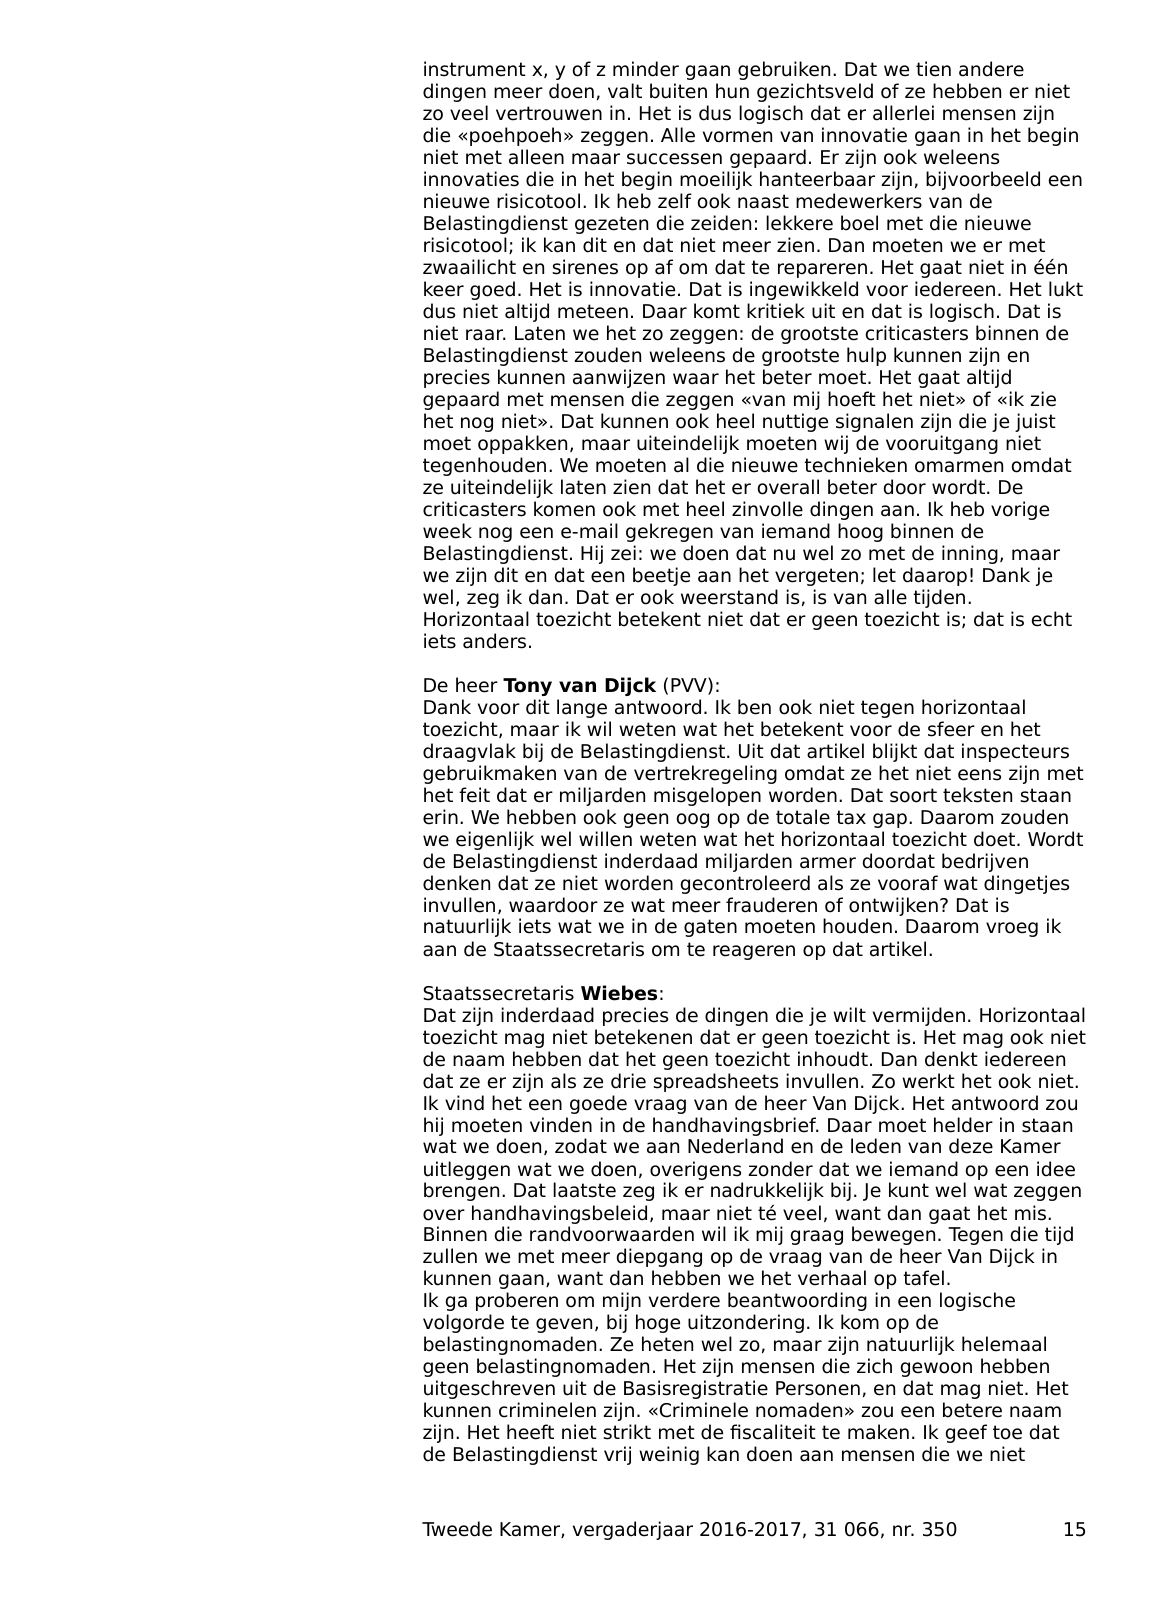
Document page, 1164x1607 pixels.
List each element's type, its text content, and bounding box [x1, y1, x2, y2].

text De heer Tony van Dijck (PVV): [422, 675, 1087, 697]
text Dank voor dit lange antwoord. Ik ben ook niet tegen horizontaal toezicht, maar ik wil weten wat het betekent voor de sfeer en het draagvlak bij de Belastingdienst. Uit dat artikel blijkt dat inspecteurs gebruikmaken van de vertrekregeling omdat ze het niet eens zijn met het feit dat er miljarden misgelopen worden. Dat soort teksten staan erin. We hebben ook geen oog op de totale tax gap. Daarom zouden we eigenlijk wel willen weten wat het horizontaal toezicht doet. Wordt de Belastingdienst inderdaad miljarden armer doordat bedrijven denken dat ze niet worden gecontroleerd als ze vooraf wat dingetjes invullen, waardoor ze wat meer frauderen of ontwijken? Dat is natuurlijk iets wat we in de gaten moeten houden. Daarom vroeg ik aan de Staatssecretaris om te reageren op dat artikel. [422, 697, 1087, 960]
text Staatssecretaris Wiebes: [422, 983, 1087, 1004]
text Dat zijn inderdaad precies de dingen die je wilt vermijden. Horizontaal toezicht mag niet betekenen dat er geen toezicht is. Het mag ook niet de naam hebben dat het geen toezicht inhoudt. Dan denkt iedereen dat ze er zijn als ze drie spreadsheets invullen. Zo werkt het ook niet. Ik vind het een goede vraag van de heer Van Dijck. Het antwoord zou hij moeten vinden in de handhavingsbrief. Daar moet helder in staan wat we doen, zodat we aan Nederland en de leden van deze Kamer uitleggen wat we doen, overigens zonder dat we iemand op een idee brengen. Dat laatste zeg ik er nadrukkelijk bij. Je kunt wel wat zeggen over handhavingsbeleid, maar niet té veel, want dan gaat het mis. Binnen die randvoorwaarden wil ik mij graag bewegen. Tegen die tijd zullen we met meer diepgang op de vraag van de heer Van Dijck in kunnen gaan, want dan hebben we het verhaal op tafel. [422, 1004, 1087, 1290]
text Ik ga proberen om mijn verdere beantwoording in een logische volgorde te geven, bij hoge uitzondering. Ik kom op de belastingnomaden. Ze heten wel zo, maar zijn natuurlijk helemaal geen belastingnomaden. Het zijn mensen die zich gewoon hebben uitgeschreven uit de Basisregistratie Personen, en dat mag niet. Het kunnen criminelen zijn. «Criminele nomaden» zou een betere naam zijn. Het heeft niet strikt met de fiscaliteit te maken. Ik geef toe dat de Belastingdienst vrij weinig kan doen aan mensen die we niet [422, 1290, 1087, 1466]
text instrument x, y of z minder gaan gebruiken. Dat we tien andere dingen meer doen, valt buiten hun gezichtsveld of ze hebben er niet zo veel vertrouwen in. Het is dus logisch dat er allerlei mensen zijn die «poehpoeh» zeggen. Alle vormen van innovatie gaan in het begin niet met alleen maar successen gepaard. Er zijn ook weleens innovaties die in het begin moeilijk hanteerbaar zijn, bijvoorbeeld een nieuwe risicotool. Ik heb zelf ook naast medewerkers van de Belastingdienst gezeten die zeiden: lekkere boel met die nieuwe risicotool; ik kan dit en dat niet meer zien. Dan moeten we er met zwaailicht en sirenes op af om dat te repareren. Het gaat niet in één keer goed. Het is innovatie. Dat is ingewikkeld voor iedereen. Het lukt dus niet altijd meteen. Daar komt kritiek uit en dat is logisch. Dat is niet raar. Laten we het zo zeggen: de grootste criticasters binnen de Belastingdienst zouden weleens de grootste hulp kunnen zijn en precies kunnen aanwijzen waar het beter moet. Het gaat altijd gepaard met mensen die zeggen «van mij hoeft het niet» of «ik zie het nog niet». Dat kunnen ook heel nuttige signalen zijn die je juist moet oppakken, maar uiteindelijk moeten wij de vooruitgang niet tegenhouden. We moeten al die nieuwe technieken omarmen omdat ze uiteindelijk laten zien dat het er overall beter door wordt. De criticasters komen ook met heel zinvolle dingen aan. Ik heb vorige week nog een e-mail gekregen van iemand hoog binnen de Belastingdienst. Hij zei: we doen dat nu wel zo met de inning, maar we zijn dit en dat een beetje aan het vergeten; let daarop! Dank je wel, zeg ik dan. Dat er ook weerstand is, is van alle tijden. Horizontaal toezicht betekent niet dat er geen toezicht is; dat is echt iets anders. [422, 59, 1087, 652]
